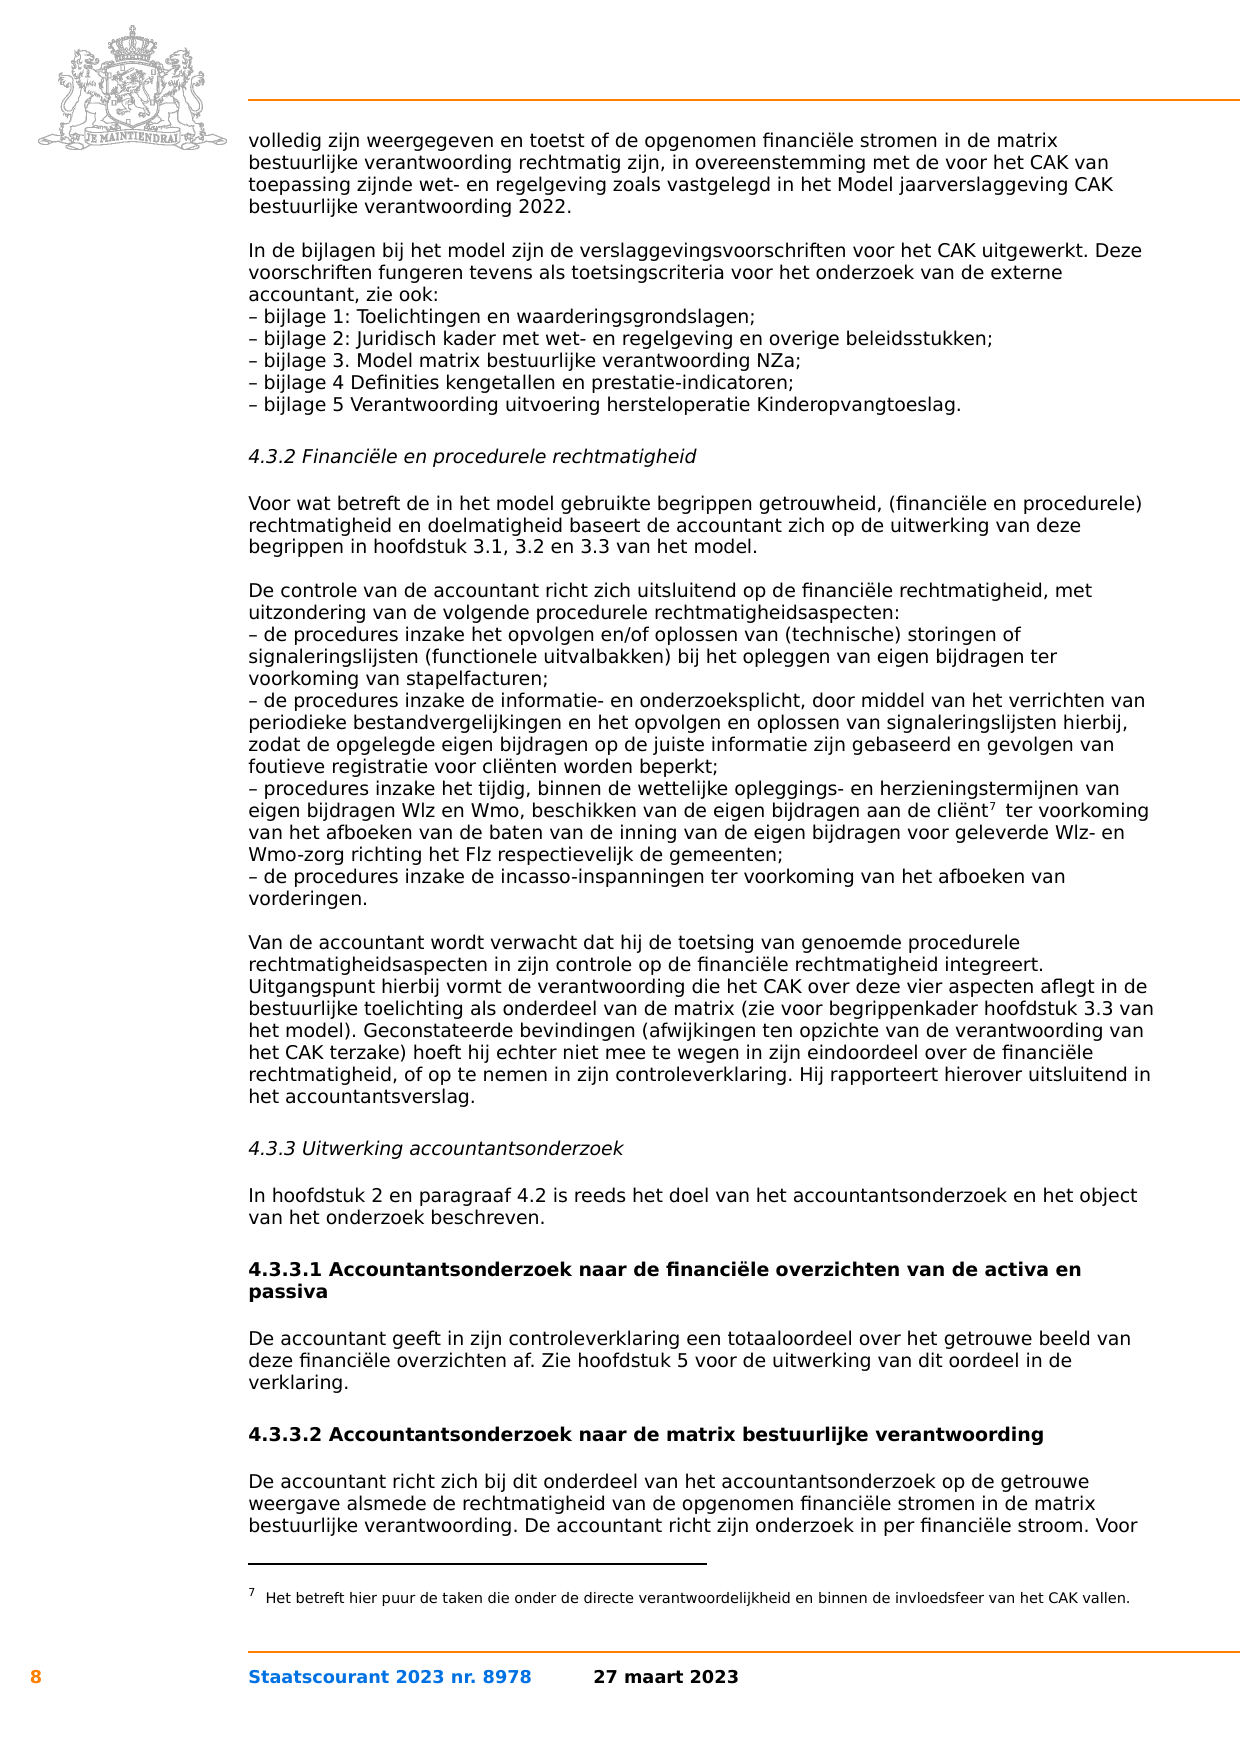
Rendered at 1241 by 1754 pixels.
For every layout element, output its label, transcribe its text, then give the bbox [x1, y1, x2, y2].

text – de procedures inzake het opvolgen en/of oplossen van (technische) storingen of signaleringslijsten (functionele uitvalbakken) bij het opleggen van eigen bijdragen ter voorkoming van stapelfacturen; [248, 624, 1163, 690]
text – procedures inzake het tijdig, binnen de wettelijke opleggings- en herzieningstermijnen van eigen bijdragen Wlz en Wmo, beschikken van de eigen bijdragen aan de cliënt ter voorkoming van het afboeken van de baten van de inning van de eigen bijdragen voor geleverde Wlz- en Wmo-zorg richting het Flz respectievelijk de gemeenten; [248, 778, 1163, 866]
text Van de accountant wordt verwacht dat hij de toetsing van genoemde procedurele rechtmatigheidsaspecten in zijn controle op de financiële rechtmatigheid integreert. Uitgangspunt hierbij vormt de verantwoording die het CAK over deze vier aspecten aflegt in de bestuurlijke toelichting als onderdeel van de matrix (zie voor begrippenkader hoofdstuk 3.3 van het model). Geconstateerde bevindingen (afwijkingen ten opzichte van de verantwoording van het CAK terzake) hoeft hij echter niet mee te wegen in zijn eindoordeel over de financiële rechtmatigheid, of op te nemen in zijn controleverklaring. Hij rapporteert hierover uitsluitend in het accountantsverslag. [248, 932, 1163, 1108]
text De accountant geeft in zijn controleverklaring een totaaloordeel over het getrouwe beeld van deze financiële overzichten af. Zie hoofdstuk 5 voor de uitwerking van dit oordeel in de verklaring. [248, 1328, 1163, 1393]
text In de bijlagen bij het model zijn de verslaggevingsvoorschriften voor het CAK uitgewerkt. Deze voorschriften fungeren tevens als toetsingscriteria voor het onderzoek van de externe accountant, zie ook: [248, 240, 1163, 306]
text Het betreft hier puur de taken die onder de directe verantwoordelijkheid en binnen de invloedsfeer van het CAK vallen. [248, 1586, 1163, 1608]
text – de procedures inzake de informatie- en onderzoeksplicht, door middel van het verrichten van periodieke bestandvergelijkingen en het opvolgen en oplossen van signaleringslijsten hierbij, zodat de opgelegde eigen bijdragen op de juiste informatie zijn gebaseerd en gevolgen van foutieve registratie voor cliënten worden beperkt; [248, 690, 1163, 778]
subtitle 4.3.2 Financiële en procedurele rechtmatigheid [248, 446, 1163, 467]
text De accountant richt zich bij dit onderdeel van het accountantsonderzoek op de getrouwe weergave alsmede de rechtmatigheid van de opgenomen financiële stromen in de matrix bestuurlijke verantwoording. De accountant richt zijn onderzoek in per financiële stroom. Voor [248, 1471, 1163, 1536]
text – bijlage 2: Juridisch kader met wet- en regelgeving en overige beleidsstukken; [248, 328, 1163, 349]
text In hoofdstuk 2 en paragraaf 4.2 is reeds het doel van het accountantsonderzoek en het object van het onderzoek beschreven. [248, 1185, 1163, 1229]
text volledig zijn weergegeven en toetst of de opgenomen financiële stromen in de matrix bestuurlijke verantwoording rechtmatig zijn, in overeenstemming met de voor het CAK van toepassing zijnde wet- en regelgeving zoals vastgelegd in het Model jaarverslaggeving CAK bestuurlijke verantwoording 2022. [248, 130, 1163, 218]
subtitle 4.3.3.1 Accountantsonderzoek naar de financiële overzichten van de activa en passiva [248, 1259, 1163, 1303]
subtitle 4.3.3.2 Accountantsonderzoek naar de matrix bestuurlijke verantwoording [248, 1423, 1163, 1446]
text – bijlage 5 Verantwoording uitvoering hersteloperatie Kinderopvangtoeslag. [248, 393, 1163, 416]
text – bijlage 4 Definities kengetallen en prestatie-indicatoren; [248, 372, 1163, 393]
text – bijlage 1: Toelichtingen en waarderingsgrondslagen; [248, 306, 1163, 328]
text – de procedures inzake de incasso-inspanningen ter voorkoming van het afboeken van vorderingen. [248, 866, 1163, 910]
text – bijlage 3. Model matrix bestuurlijke verantwoording NZa; [248, 349, 1163, 372]
subtitle 4.3.3 Uitwerking accountantsonderzoek [248, 1138, 1163, 1160]
text Voor wat betreft de in het model gebruikte begrippen getrouwheid, (financiële en procedurele) rechtmatigheid en doelmatigheid baseert de accountant zich op de uitwerking van deze begrippen in hoofdstuk 3.1, 3.2 en 3.3 van het model. [248, 492, 1163, 558]
text De controle van de accountant richt zich uitsluitend op de financiële rechtmatigheid, met uitzondering van de volgende procedurele rechtmatigheidsaspecten: [248, 580, 1163, 624]
picture [38, 25, 227, 150]
